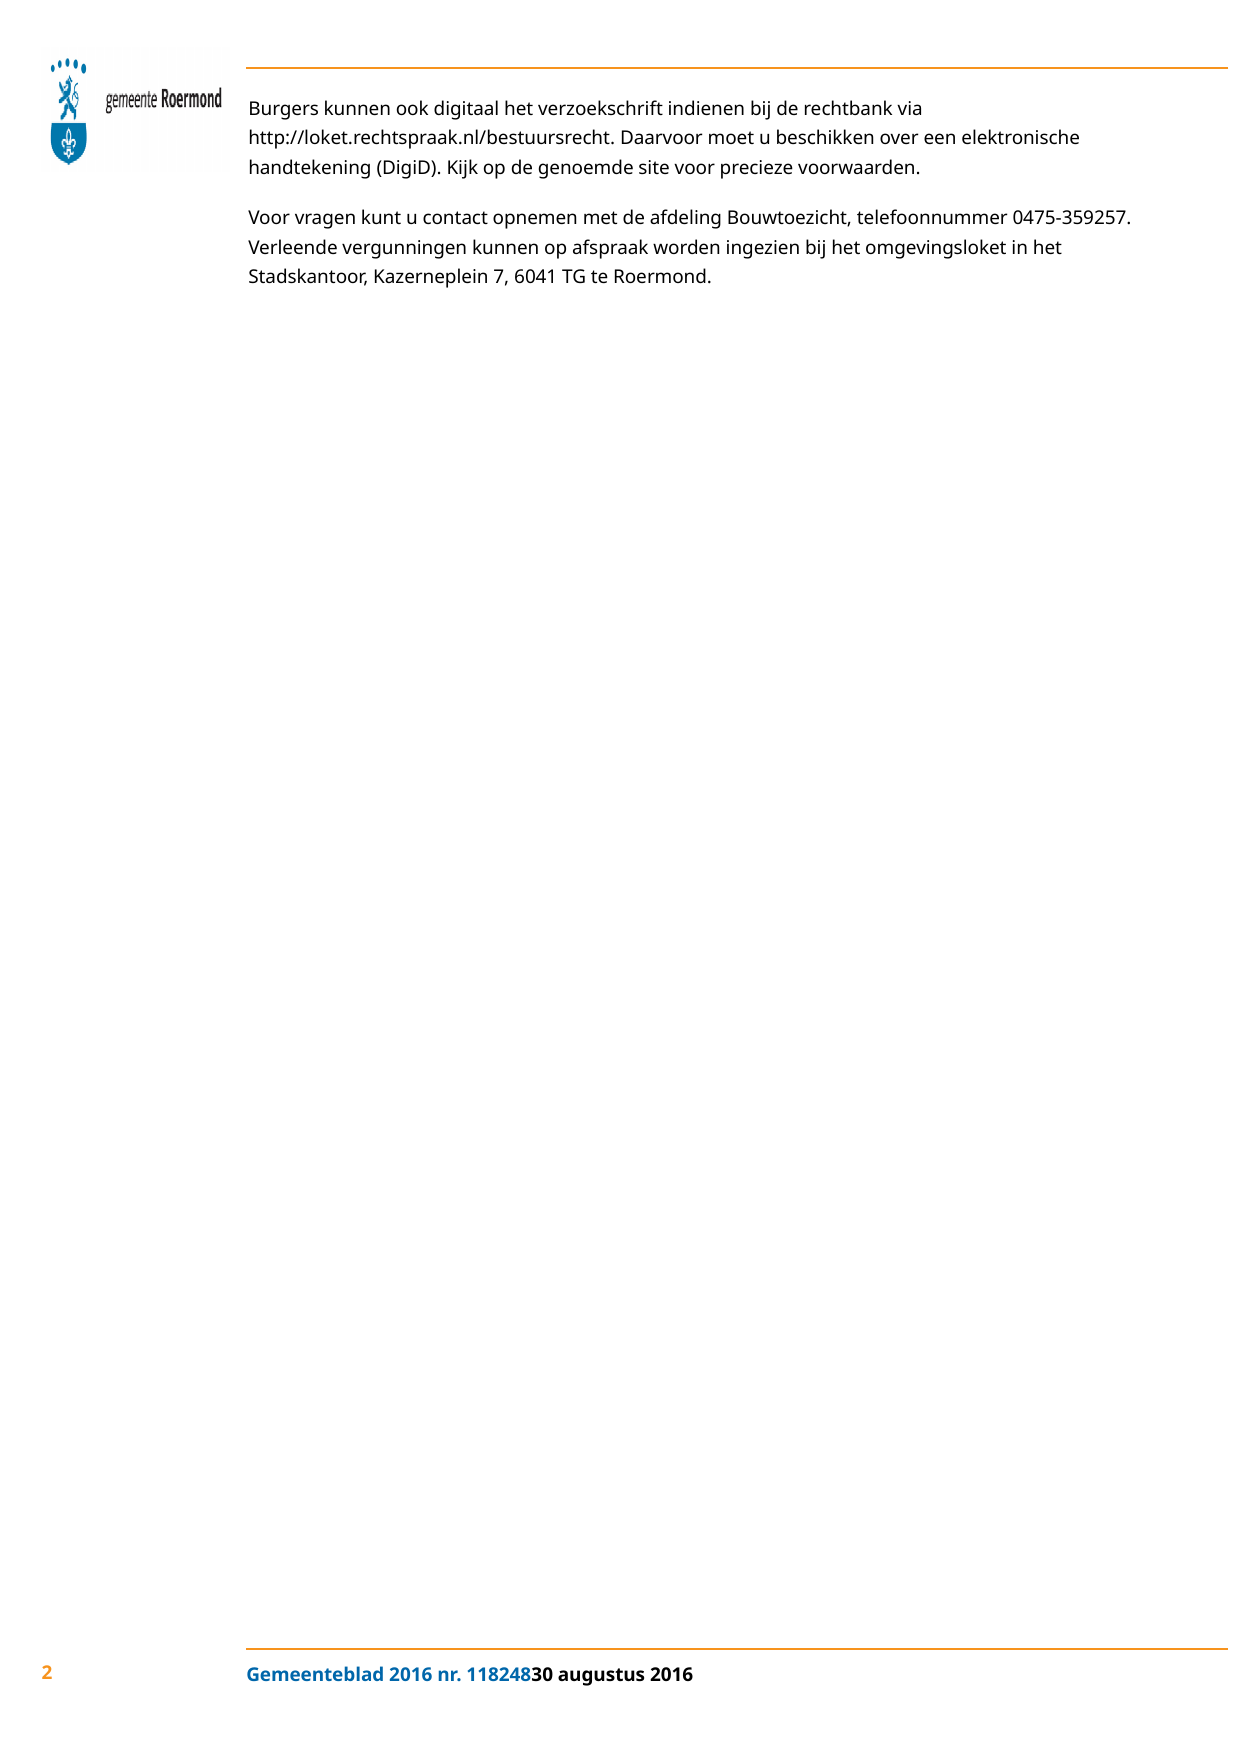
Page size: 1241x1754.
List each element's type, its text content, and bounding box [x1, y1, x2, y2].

text Voor vragen kunt u contact opnemen met de afdeling Bouwtoezicht, telefoonnummer 0475-359257. Verleende vergunningen kunnen op afspraak worden ingezien bij het omgevingsloket in het Stadskantoor, Kazerneplein 7, 6041 TG te Roermond. [248, 204, 1152, 289]
picture [41, 47, 231, 172]
text Burgers kunnen ook digitaal het verzoekschrift indienen bij de rechtbank via http://loket.rechtspraak.nl/bestuursrecht. Daarvoor moet u beschikken over een elektronische handtekening (DigiD). Kijk op de genoemde site voor precieze voorwaarden. [248, 95, 1152, 180]
